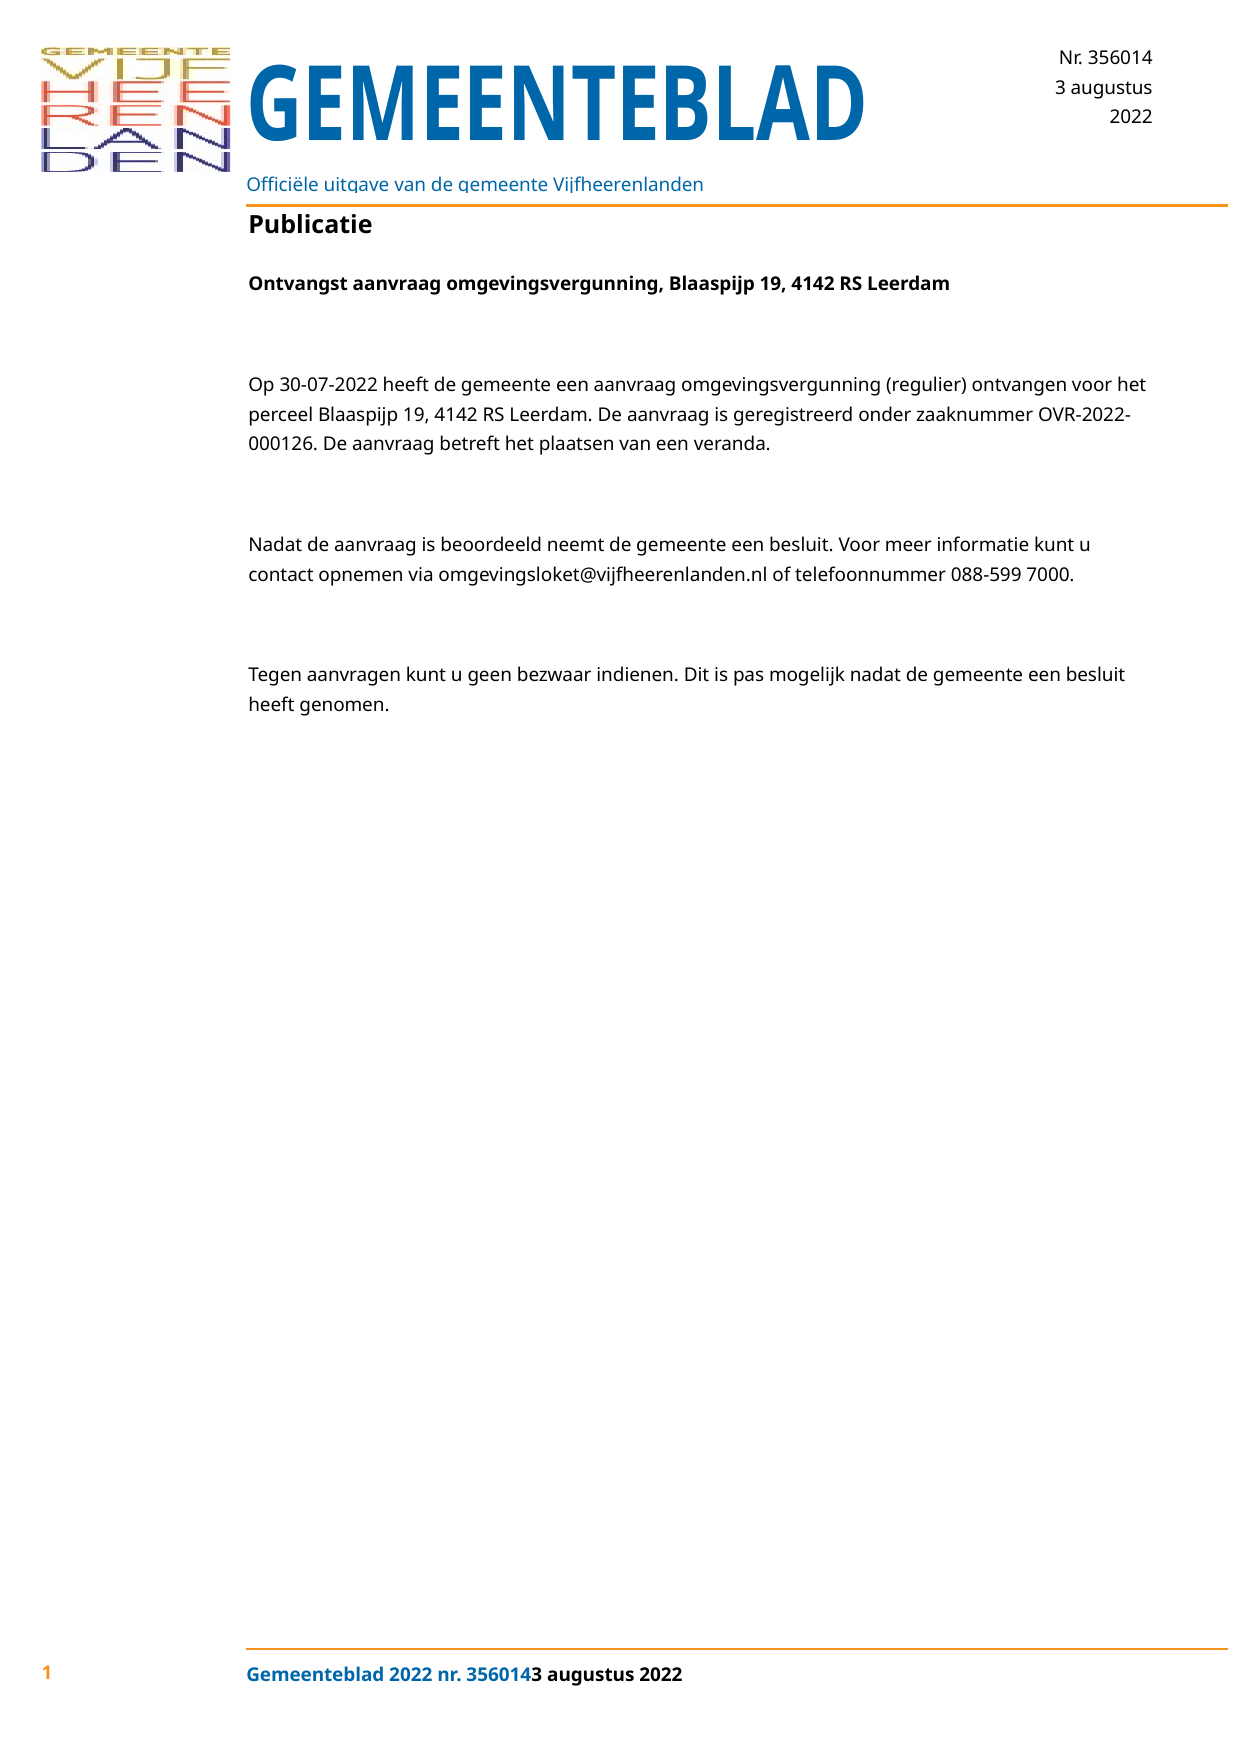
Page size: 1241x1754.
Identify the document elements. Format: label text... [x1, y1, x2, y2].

text Nadat de aanvraag is beoordeeld neemt de gemeente een besluit. Voor meer informatie kunt u contact opnemen via omgevingsloket@vijfheerenlanden.nl of telefoonnummer 088-599 7000. [248, 531, 1152, 586]
text Ontvangst aanvraag omgevingsvergunning, Blaaspijp 19, 4142 RS Leerdam [248, 270, 1152, 296]
text Tegen aanvragen kunt u geen bezwaar indienen. Dit is pas mogelijk nadat de gemeente een besluit heeft genomen. [248, 662, 1152, 717]
picture [41, 47, 231, 172]
text Publicatie [248, 207, 1152, 241]
text Op 30-07-2022 heeft de gemeente een aanvraag omgevingsvergunning (regulier) ontvangen voor het perceel Blaaspijp 19, 4142 RS Leerdam. De aanvraag is geregistreerd onder zaaknummer OVR-2022-000126. De aanvraag betreft het plaatsen van een veranda. [248, 371, 1152, 456]
